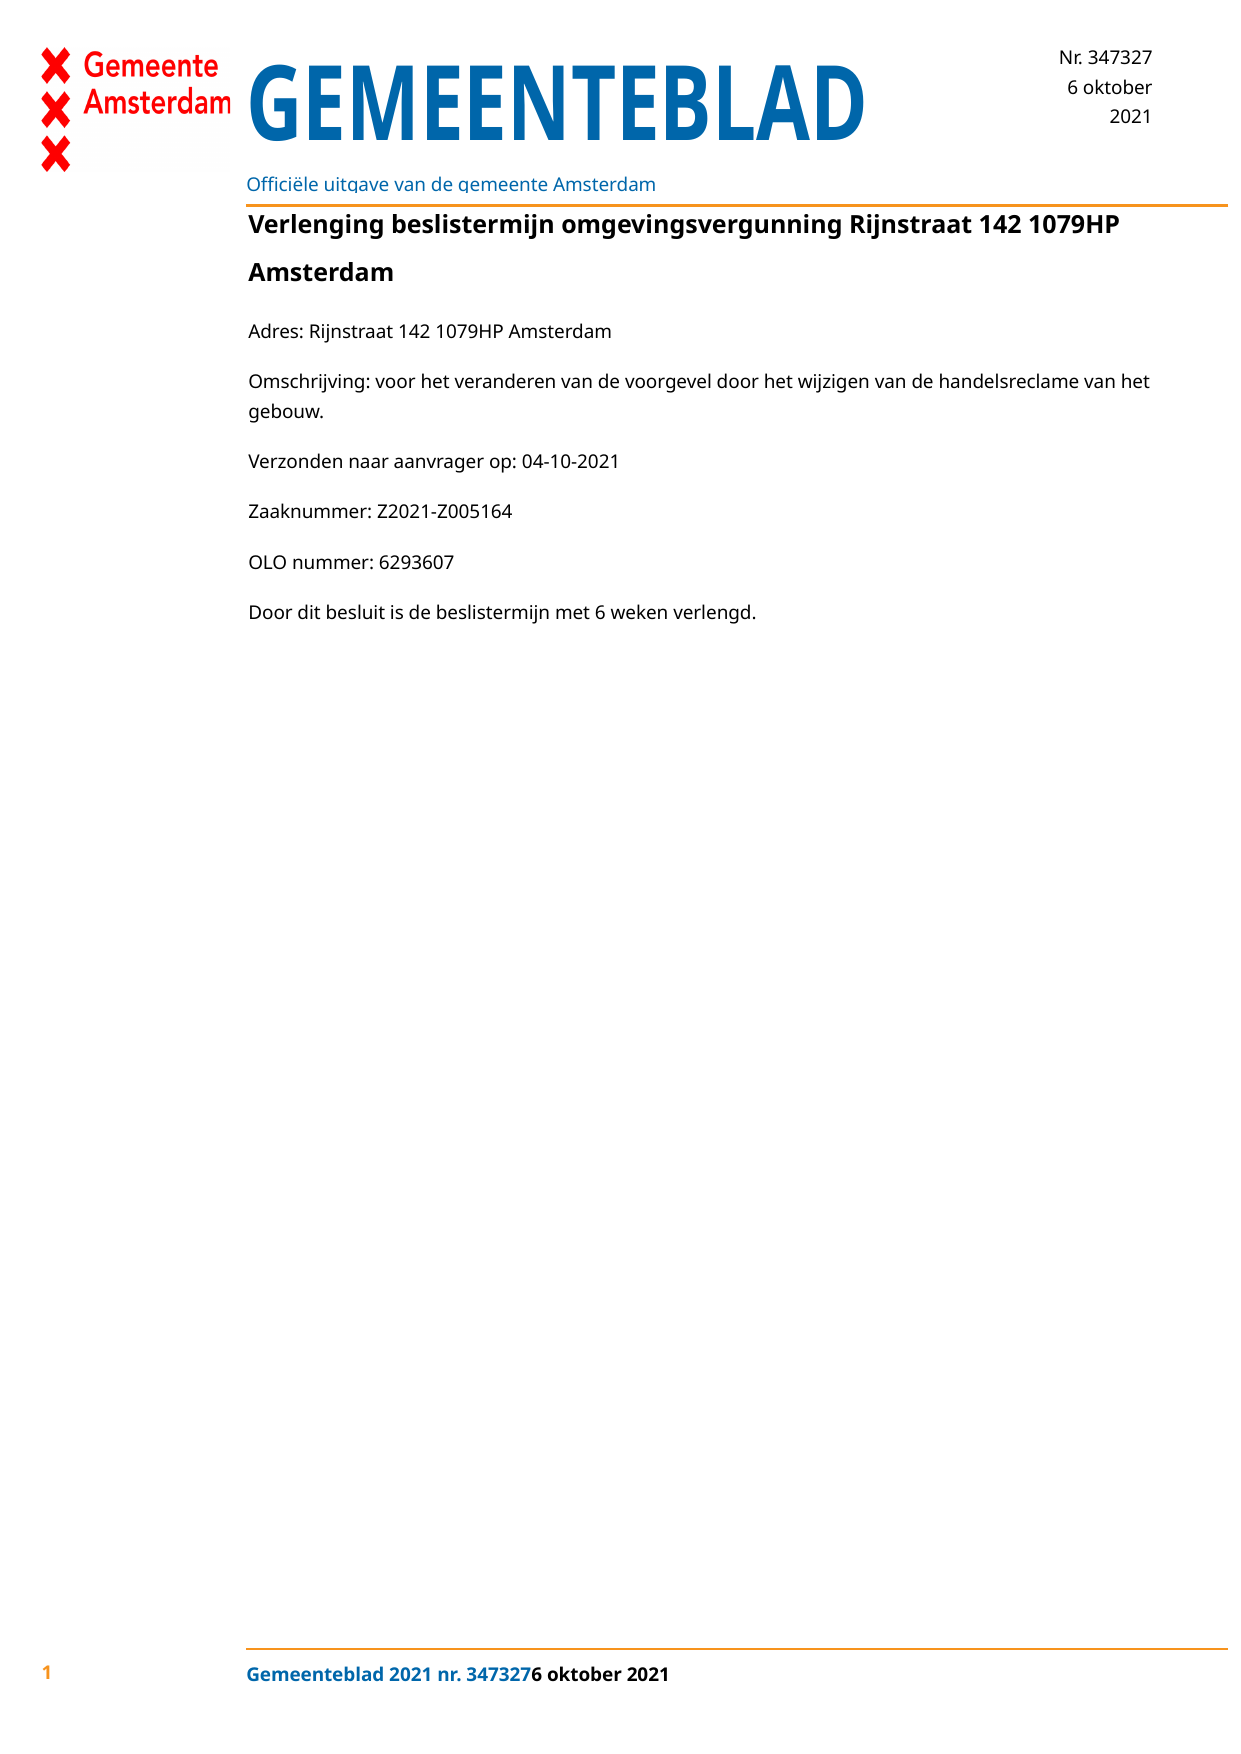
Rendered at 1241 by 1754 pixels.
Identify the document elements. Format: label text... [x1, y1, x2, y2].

text Adres: Rijnstraat 142 1079HP Amsterdam [248, 318, 1152, 344]
picture [41, 47, 231, 172]
text Verzonden naar aanvrager op: 04-10-2021 [248, 448, 1152, 474]
text Door dit besluit is de beslistermijn met 6 weken verlengd. [248, 599, 1152, 625]
text Omschrijving: voor het veranderen van de voorgevel door het wijzigen van de handelsreclame van het gebouw. [248, 368, 1152, 424]
text OLO nummer: 6293607 [248, 549, 1152, 575]
text Zaaknummer: Z2021-Z005164 [248, 499, 1152, 524]
text Verlenging beslistermijn omgevingsvergunning Rijnstraat 142 1079HP Amsterdam [248, 207, 1152, 288]
